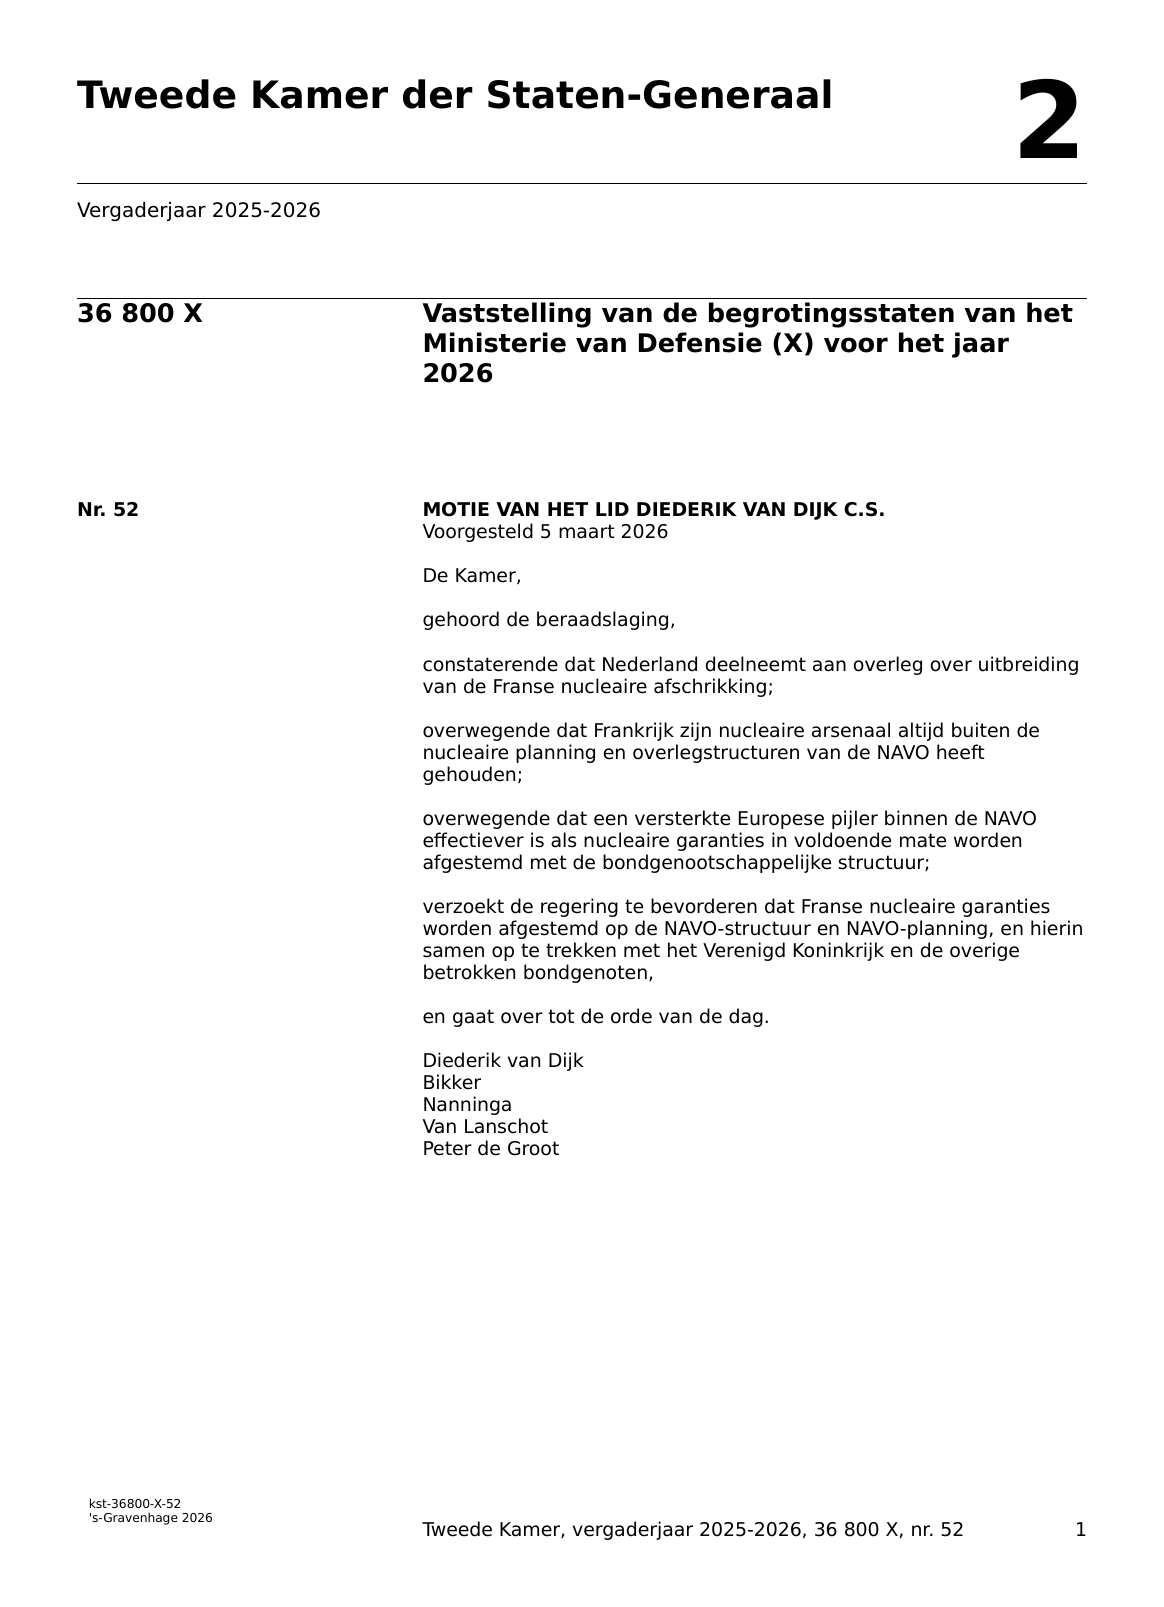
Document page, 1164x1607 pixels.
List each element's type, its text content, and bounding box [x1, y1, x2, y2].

table_header 2 [886, 59, 1087, 183]
text Diederik van Dijk [422, 1050, 1087, 1072]
table_header Tweede Kamer der Staten-Generaal [77, 59, 886, 183]
text kst-36800-X-52 [88, 1497, 323, 1511]
table_cell Vergaderjaar 2025-2026 [77, 184, 1087, 298]
text Van Lanschot [422, 1116, 1087, 1138]
text overwegende dat Frankrijk zijn nucleaire arsenaal altijd buiten de nucleaire planning en overlegstructuren van de NAVO heeft gehouden; [422, 720, 1087, 786]
text Peter de Groot [422, 1138, 1087, 1160]
text constaterende dat Nederland deelneemt aan overleg over uitbreiding van de Franse nucleaire afschrikking; [422, 653, 1087, 697]
text Voorgesteld 5 maart 2026 [422, 521, 1087, 543]
text en gaat over tot de orde van de dag. [422, 1006, 1087, 1028]
subtitle Nr. 52 MOTIE VAN HET LID DIEDERIK VAN DIJK C.S. [77, 499, 1087, 521]
text Nanninga [422, 1094, 1087, 1116]
text De Kamer, [422, 565, 1087, 587]
subtitle 36 800 X Vaststelling van de begrotingsstaten van het Ministerie van Defensie (X) voor het jaar 2026 [77, 299, 1087, 388]
text gehoord de beraadslaging, [422, 609, 1087, 631]
text 's-Gravenhage 2026 [88, 1511, 323, 1525]
text Bikker [422, 1072, 1087, 1094]
text verzoekt de regering te bevorderen dat Franse nucleaire garanties worden afgestemd op de NAVO-structuur en NAVO-planning, en hierin samen op te trekken met het Verenigd Koninkrijk en de overige betrokken bondgenoten, [422, 896, 1087, 984]
text overwegende dat een versterkte Europese pijler binnen de NAVO effectiever is als nucleaire garanties in voldoende mate worden afgestemd met de bondgenootschappelijke structuur; [422, 808, 1087, 874]
